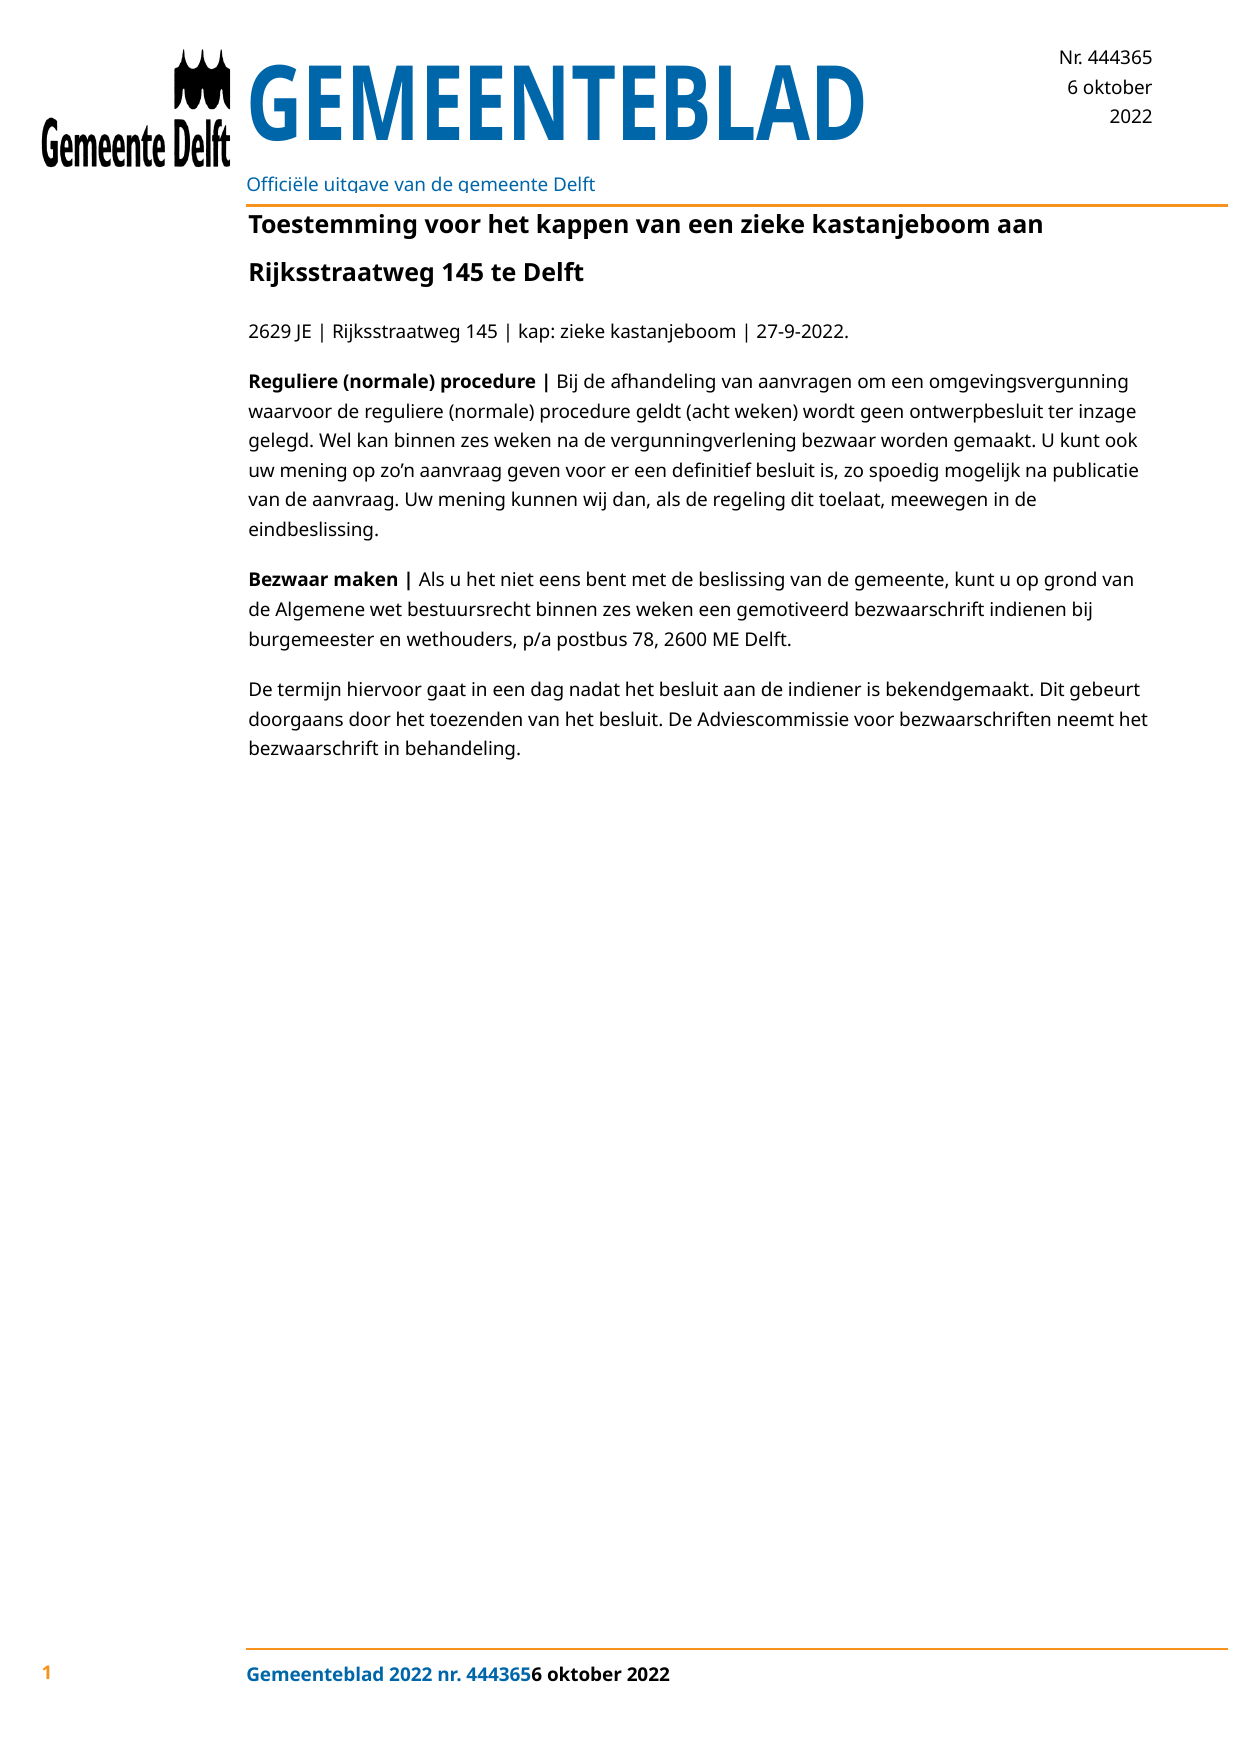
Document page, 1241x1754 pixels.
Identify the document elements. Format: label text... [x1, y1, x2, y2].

picture [41, 47, 231, 172]
text Reguliere (normale) procedure | Bij de afhandeling van aanvragen om een omgevingsvergunning waarvoor de reguliere (normale) procedure geldt (acht weken) wordt geen ontwerpbesluit ter inzage gelegd. Wel kan binnen zes weken na de vergunningverlening bezwaar worden gemaakt. U kunt ook uw mening op zo’n aanvraag geven voor er een definitief besluit is, zo spoedig mogelijk na publicatie van de aanvraag. Uw mening kunnen wij dan, als de regeling dit toelaat, meewegen in de eindbeslissing. [248, 368, 1152, 542]
text 2629 JE | Rijksstraatweg 145 | kap: zieke kastanjeboom | 27-9-2022. [248, 318, 1152, 344]
text Toestemming voor het kappen van een zieke kastanjeboom aan Rijksstraatweg 145 te Delft [248, 207, 1152, 288]
text Bezwaar maken | Als u het niet eens bent met de beslissing van de gemeente, kunt u op grond van de Algemene wet bestuursrecht binnen zes weken een gemotiveerd bezwaarschrift indienen bij burgemeester en wethouders, p/a postbus 78, 2600 ME Delft. [248, 567, 1152, 652]
text De termijn hiervoor gaat in een dag nadat het besluit aan de indiener is bekendgemaakt. Dit gebeurt doorgaans door het toezenden van het besluit. De Adviescommissie voor bezwaarschriften neemt het bezwaarschrift in behandeling. [248, 676, 1152, 761]
